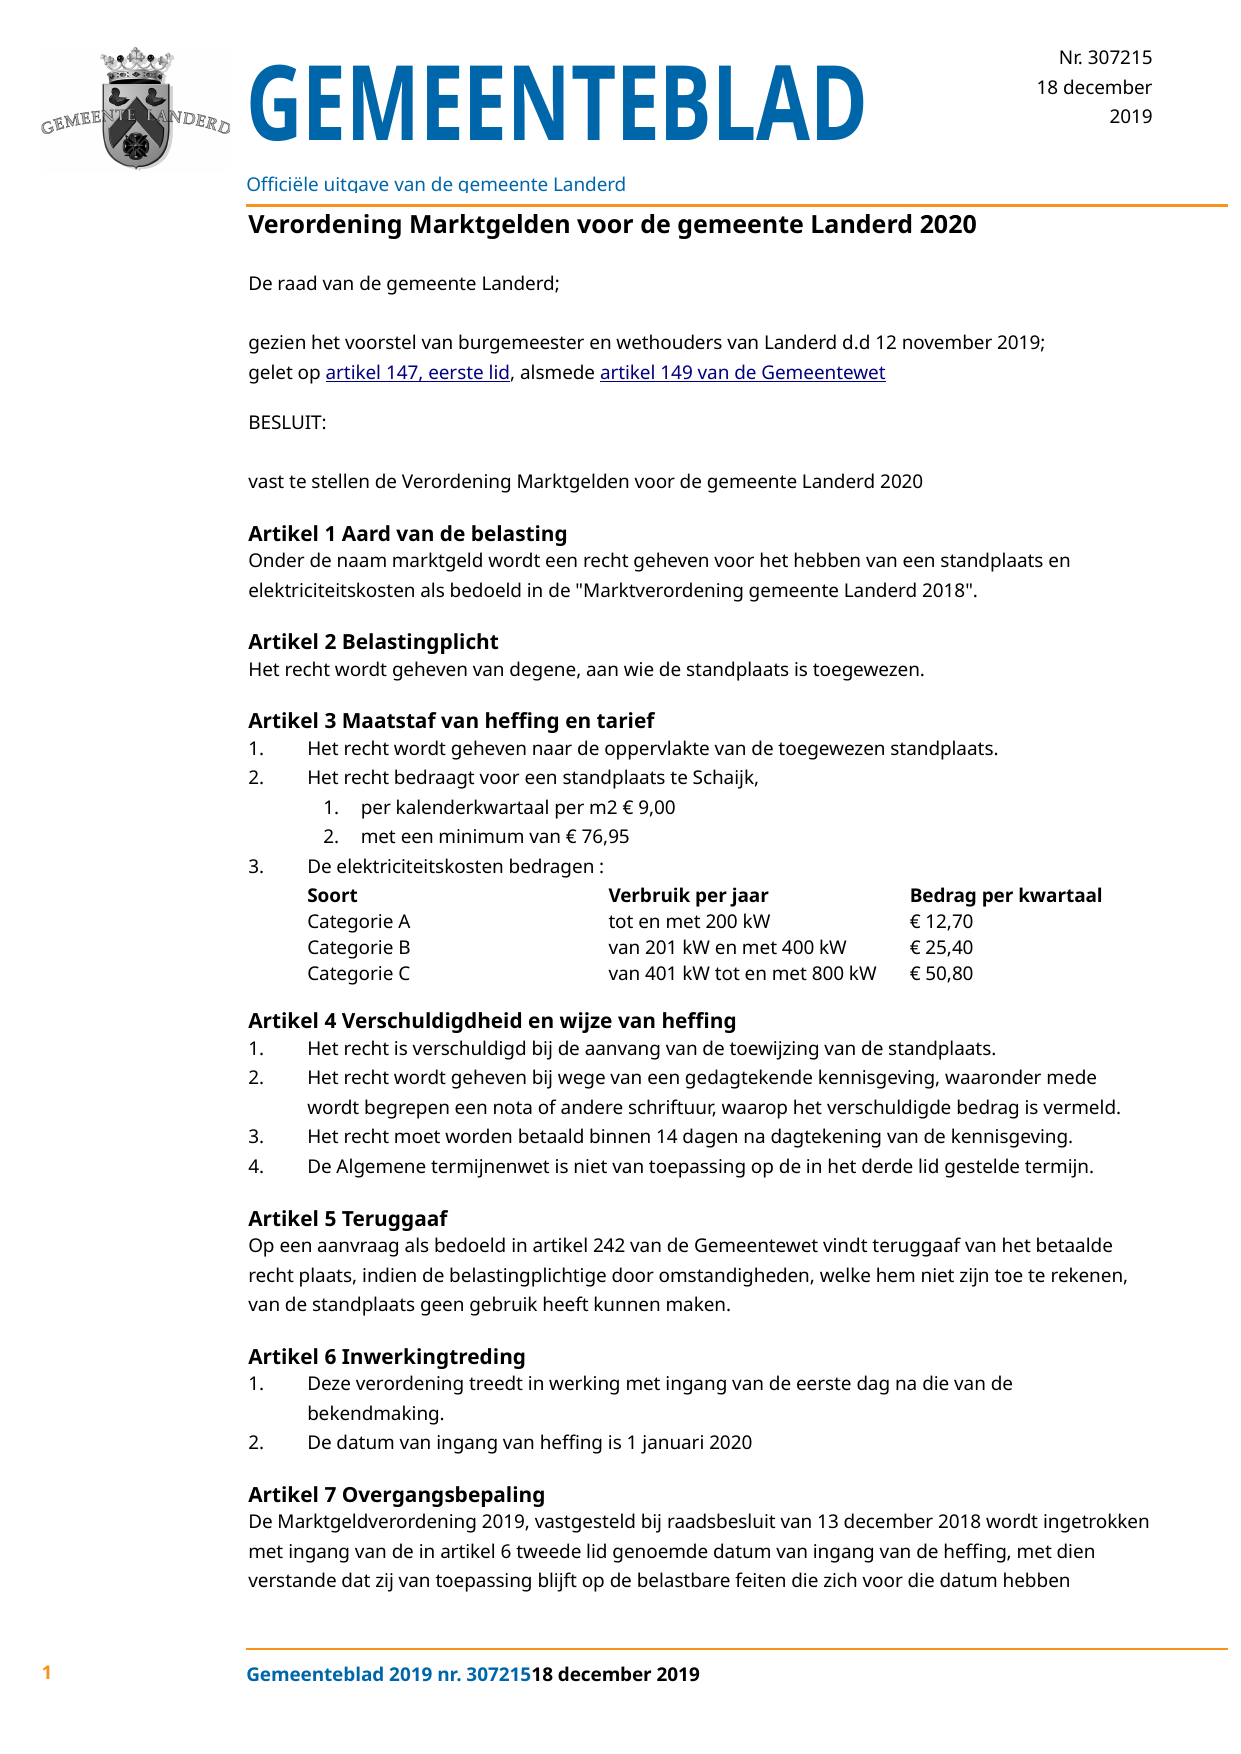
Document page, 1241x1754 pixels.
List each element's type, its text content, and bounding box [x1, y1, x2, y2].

list met een minimum van € 76,95 [323, 823, 1152, 849]
text vast te stellen de Verordening Marktgelden voor de gemeente Landerd 2020 [248, 468, 1152, 494]
text Artikel 2 Belastingplicht [248, 627, 1152, 656]
text Onder de naam marktgeld wordt een recht geheven voor het hebben van een standplaats en elektriciteitskosten als bedoeld in de "Marktverordening gemeente Landerd 2018". [248, 547, 1152, 603]
text De raad van de gemeente Landerd; [248, 270, 1152, 296]
text Het recht wordt geheven van degene, aan wie de standplaats is toegewezen. [248, 656, 1152, 682]
text Artikel 5 Teruggaaf [248, 1204, 1152, 1232]
table_header Soort [307, 883, 608, 908]
text gezien het voorstel van burgemeester en wethouders van Landerd d.d 12 november 2019; [248, 329, 1152, 355]
list Het recht moet worden betaald binnen 14 dagen na dagtekening van de kennisgeving. [248, 1124, 1152, 1149]
table_cell Categorie A [307, 909, 608, 934]
table_header Bedrag per kwartaal [910, 883, 1211, 908]
table_cell Categorie C [307, 960, 608, 986]
text Artikel 7 Overgangsbepaling [248, 1480, 1152, 1508]
text Verordening Marktgelden voor de gemeente Landerd 2020 [248, 207, 1152, 241]
table_cell € 12,70 [910, 909, 1211, 934]
text gelet op artikel 147, eerste lid, alsmede artikel 149 van de Gemeentewet [248, 359, 1152, 385]
text Op een aanvraag als bedoeld in artikel 242 van de Gemeentewet vindt teruggaaf van het betaalde recht plaats, indien de belastingplichtige door omstandigheden, welke hem niet zijn toe te rekenen, van de standplaats geen gebruik heeft kunnen maken. [248, 1232, 1152, 1317]
table_cell van 401 kW tot en met 800 kW [608, 960, 909, 986]
text Artikel 3 Maatstaf van heffing en tarief [248, 706, 1152, 735]
table_cell van 201 kW en met 400 kW [608, 934, 909, 960]
table_cell Categorie B [307, 934, 608, 960]
text De Marktgeldverordening 2019, vastgesteld bij raadsbesluit van 13 december 2018 wordt ingetrokken met ingang van de in artikel 6 tweede lid genoemde datum van ingang van de heffing, met dien verstande dat zij van toepassing blijft op de belastbare feiten die zich voor die datum hebben [248, 1508, 1152, 1593]
table_cell € 50,80 [910, 960, 1211, 986]
list De datum van ingang van heffing is 1 januari 2020 [248, 1429, 1152, 1455]
text BESLUIT: [248, 409, 1152, 435]
list Deze verordening treedt in werking met ingang van de eerste dag na die van de bekendmaking. [248, 1370, 1152, 1426]
list Het recht wordt geheven naar de oppervlakte van de toegewezen standplaats. [248, 735, 1152, 760]
list Het recht wordt geheven bij wege van een gedagtekende kennisgeving, waaronder mede wordt begrepen een nota of andere schriftuur, waarop het verschuldigde bedrag is vermeld. [248, 1064, 1152, 1120]
picture [41, 47, 231, 172]
list per kalenderkwartaal per m2 € 9,00 [323, 794, 1152, 819]
list Het recht bedraagt voor een standplaats te Schaijk, [248, 764, 1152, 790]
list De Algemene termijnenwet is niet van toepassing op de in het derde lid gestelde termijn. [248, 1153, 1152, 1179]
list Het recht is verschuldigd bij de aanvang van de toewijzing van de standplaats. [248, 1035, 1152, 1061]
text Artikel 6 Inwerkingtreding [248, 1342, 1152, 1370]
table_header Verbruik per jaar [608, 883, 909, 908]
text Artikel 4 Verschuldigdheid en wijze van heffing [248, 1007, 1152, 1035]
list De elektriciteitskosten bedragen : [248, 853, 1152, 879]
table_cell € 25,40 [910, 934, 1211, 960]
text Artikel 1 Aard van de belasting [248, 519, 1152, 547]
table_cell tot en met 200 kW [608, 909, 909, 934]
